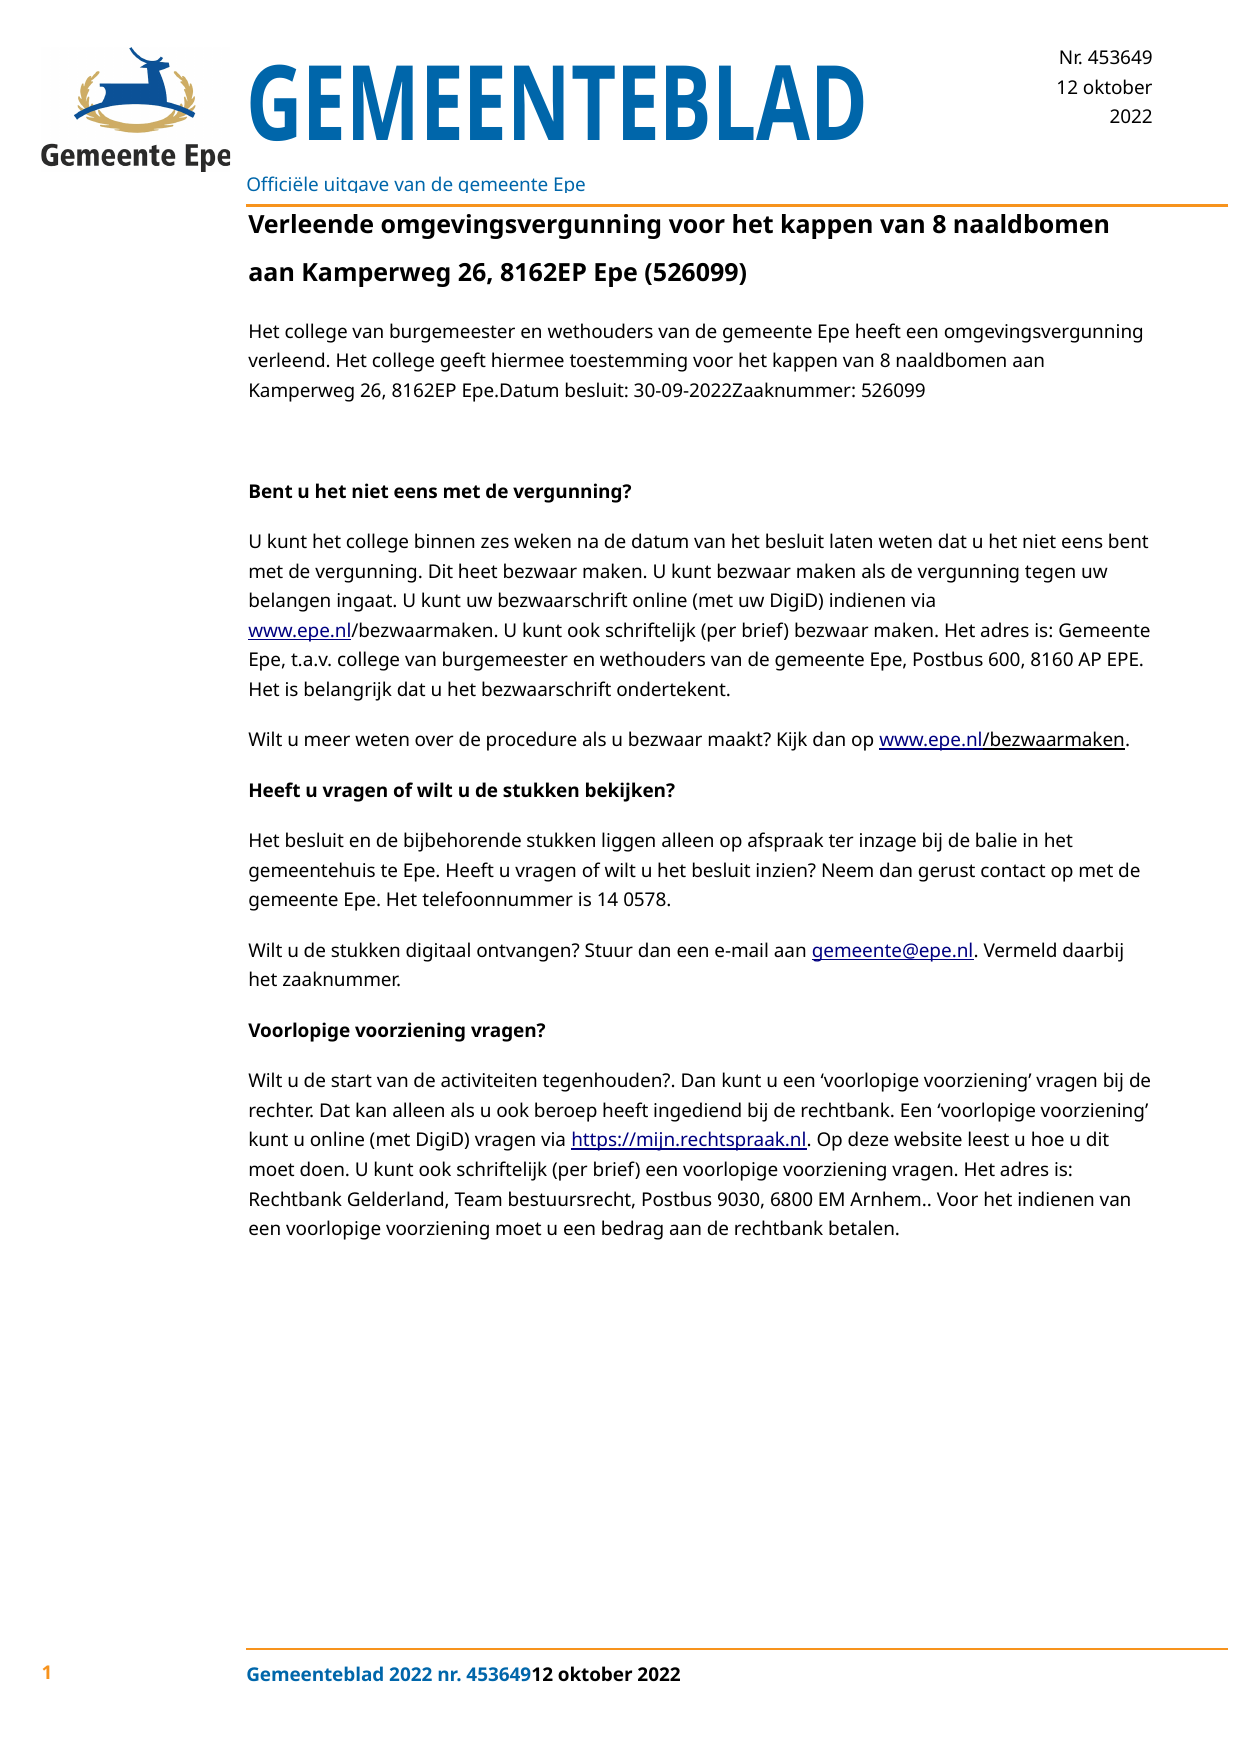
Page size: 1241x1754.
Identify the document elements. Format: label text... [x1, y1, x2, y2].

text Heeft u vragen of wilt u de stukken bekijken? [248, 777, 1152, 803]
text Wilt u de start van de activiteiten tegenhouden?. Dan kunt u een ‘voorlopige voorziening’ vragen bij de rechter. Dat kan alleen als u ook beroep heeft ingediend bij de rechtbank. Een ‘voorlopige voorziening’ kunt u online (met DigiD) vragen via https://mijn.rechtspraak.nl. Op deze website leest u hoe u dit moet doen. U kunt ook schriftelijk (per brief) een voorlopige voorziening vragen. Het adres is: Rechtbank Gelderland, Team bestuursrecht, Postbus 9030, 6800 EM Arnhem.. Voor het indienen van een voorlopige voorziening moet u een bedrag aan de rechtbank betalen. [248, 1067, 1152, 1241]
text Het besluit en de bijbehorende stukken liggen alleen op afspraak ter inzage bij de balie in het gemeentehuis te Epe. Heeft u vragen of wilt u het besluit inzien? Neem dan gerust contact op met de gemeente Epe. Het telefoonnummer is 14 0578. [248, 827, 1152, 912]
text Voorlopige voorziening vragen? [248, 1017, 1152, 1043]
text Verleende omgevingsvergunning voor het kappen van 8 naaldbomen aan Kamperweg 26, 8162EP Epe (526099) [248, 207, 1152, 288]
text Wilt u de stukken digitaal ontvangen? Stuur dan een e-mail aan gemeente@epe.nl. Vermeld daarbij het zaaknummer. [248, 937, 1152, 992]
text Bent u het niet eens met de vergunning? [248, 478, 1152, 504]
text U kunt het college binnen zes weken na de datum van het besluit laten weten dat u het niet eens bent met de vergunning. Dit heet bezwaar maken. U kunt bezwaar maken als de vergunning tegen uw belangen ingaat. U kunt uw bezwaarschrift online (met uw DigiD) indienen via www.epe.nl/bezwaarmaken. U kunt ook schriftelijk (per brief) bezwaar maken. Het adres is: Gemeente Epe, t.a.v. college van burgemeester en wethouders van de gemeente Epe, Postbus 600, 8160 AP EPE. Het is belangrijk dat u het bezwaarschrift ondertekent. [248, 528, 1152, 702]
picture [41, 47, 231, 172]
text Het college van burgemeester en wethouders van de gemeente Epe heeft een omgevingsvergunning verleend. Het college geeft hiermee toestemming voor het kappen van 8 naaldbomen aan Kamperweg 26, 8162EP Epe.Datum besluit: 30-09-2022Zaaknummer: 526099 [248, 318, 1152, 403]
text Wilt u meer weten over de procedure als u bezwaar maakt? Kijk dan op www.epe.nl/bezwaarmaken. [248, 727, 1152, 752]
